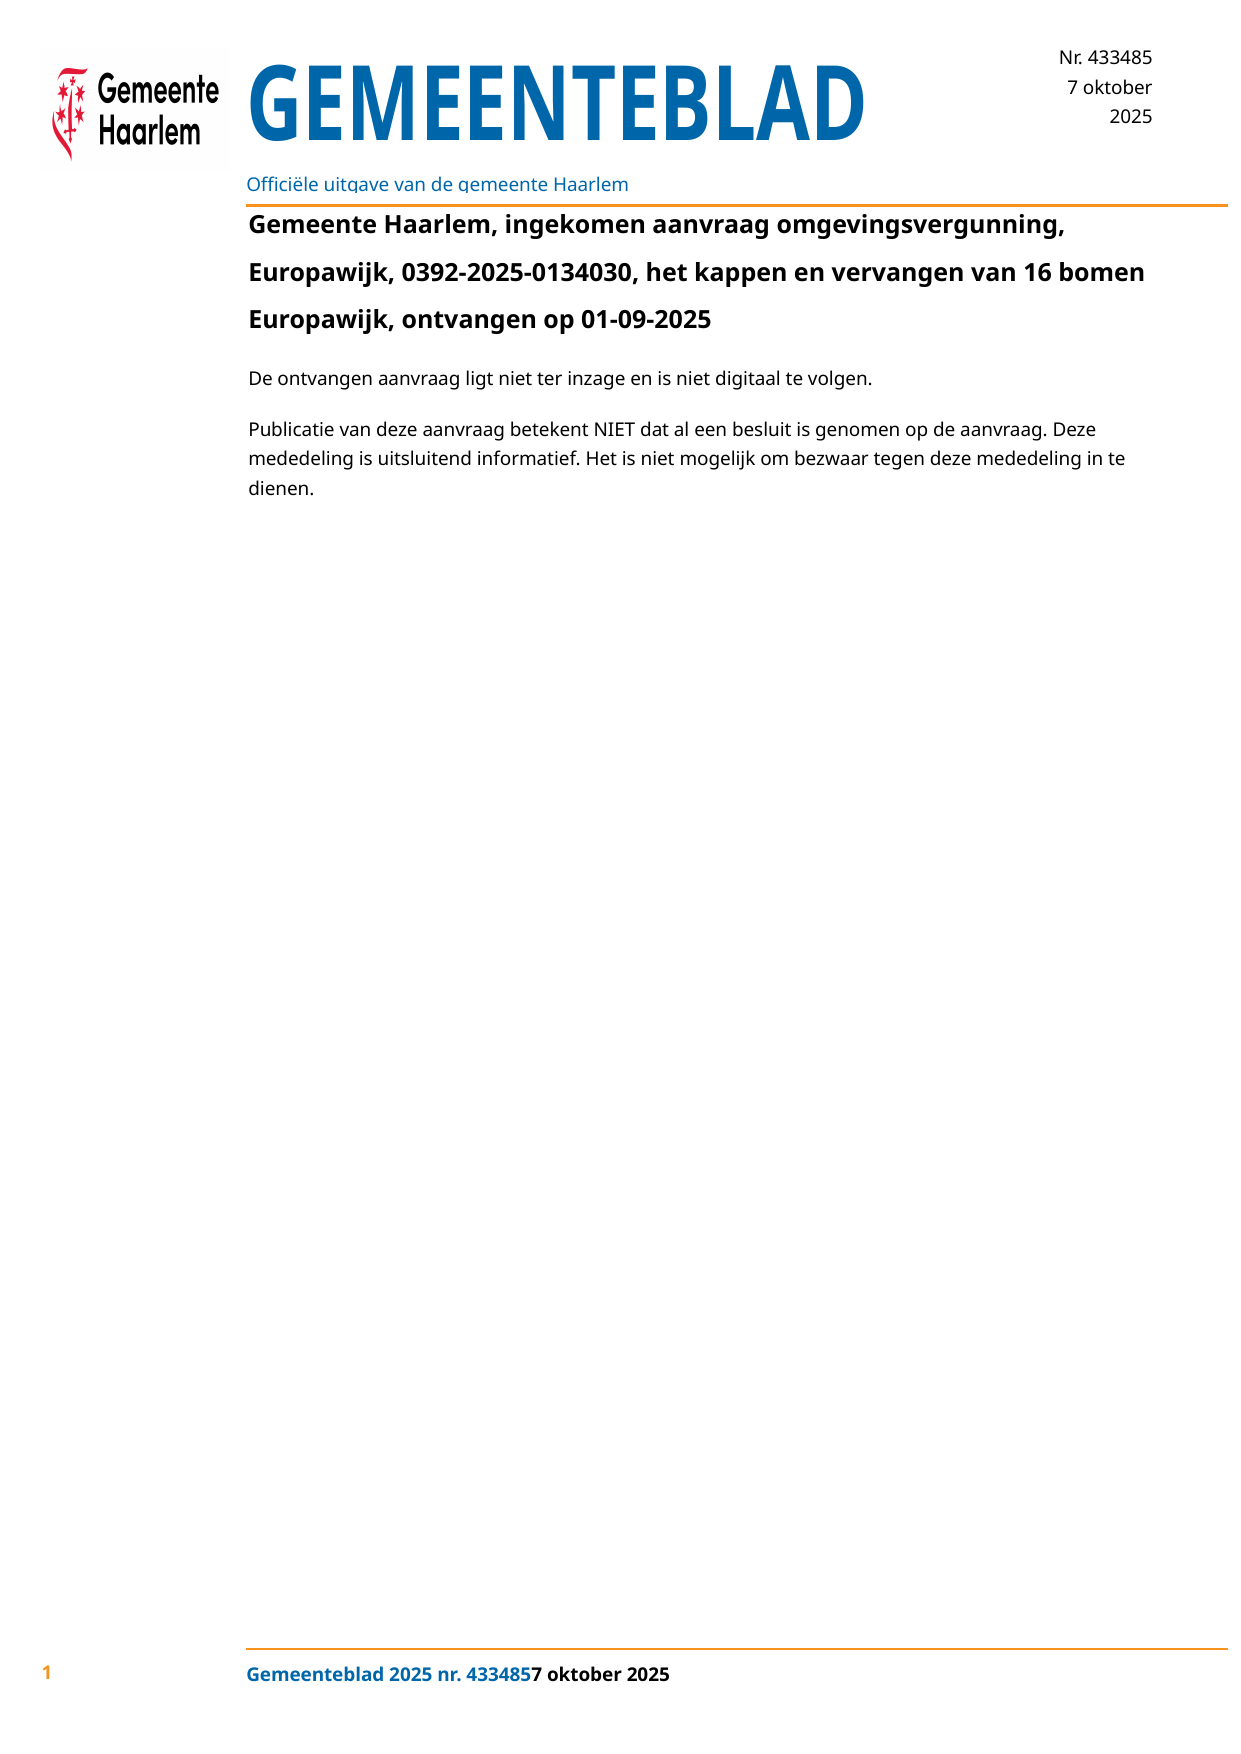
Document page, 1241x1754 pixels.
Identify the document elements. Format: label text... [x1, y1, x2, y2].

text Publicatie van deze aanvraag betekent NIET dat al een besluit is genomen op de aanvraag. Deze mededeling is uitsluitend informatief. Het is niet mogelijk om bezwaar tegen deze mededeling in te dienen. [248, 416, 1152, 501]
picture [41, 47, 231, 172]
text De ontvangen aanvraag ligt niet ter inzage en is niet digitaal te volgen. [248, 366, 1152, 391]
text Gemeente Haarlem, ingekomen aanvraag omgevingsvergunning, Europawijk, 0392-2025-0134030, het kappen en vervangen van 16 bomen Europawijk, ontvangen op 01-09-2025 [248, 207, 1152, 336]
